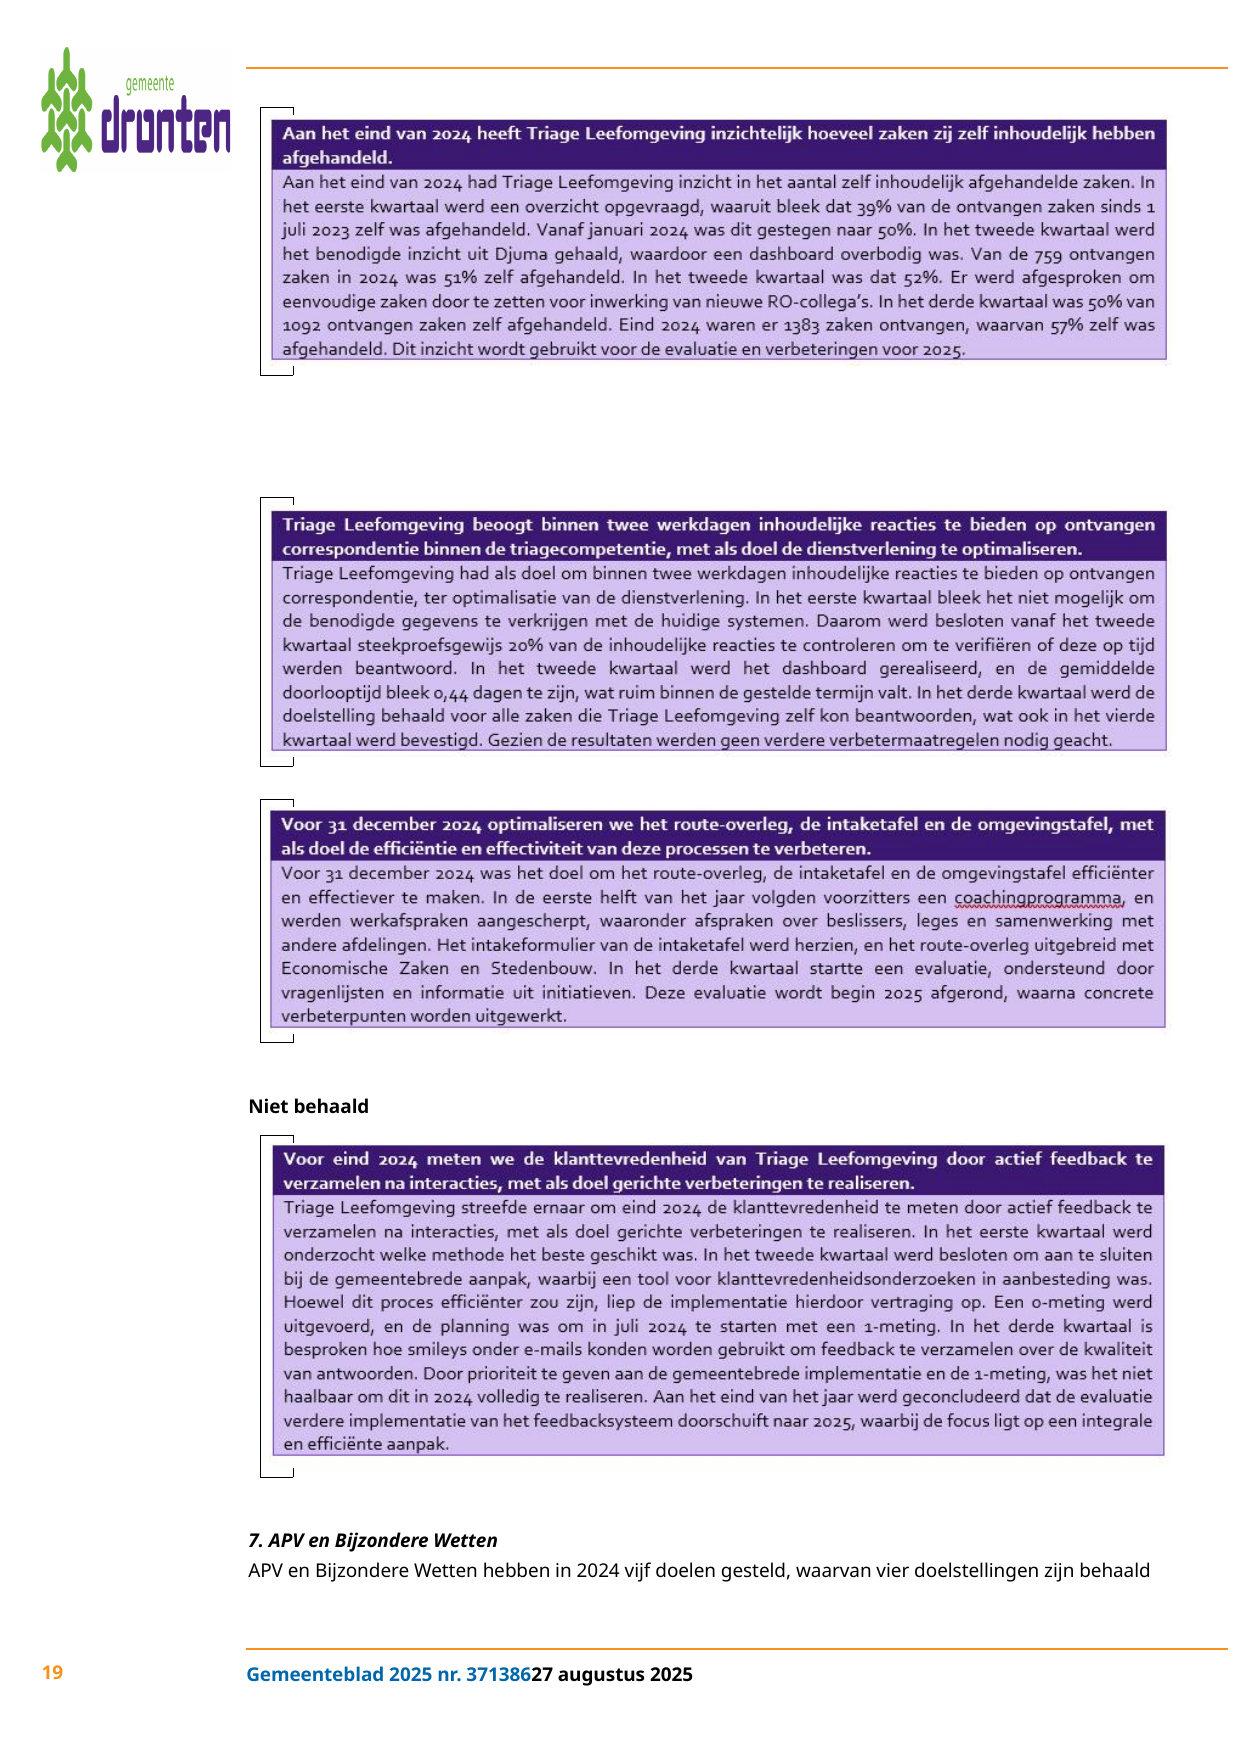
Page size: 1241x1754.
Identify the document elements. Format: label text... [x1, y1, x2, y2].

text Niet behaald [248, 1093, 1152, 1119]
text 7. APV en Bijzondere Wetten [248, 1528, 1152, 1553]
picture [41, 47, 231, 172]
picture [268, 505, 1173, 757]
picture [268, 115, 1173, 366]
picture [268, 807, 1173, 1034]
text APV en Bijzondere Wetten hebben in 2024 vijf doelen gesteld, waarvan vier doelstellingen zijn behaald [248, 1557, 1152, 1583]
picture [268, 1143, 1173, 1468]
